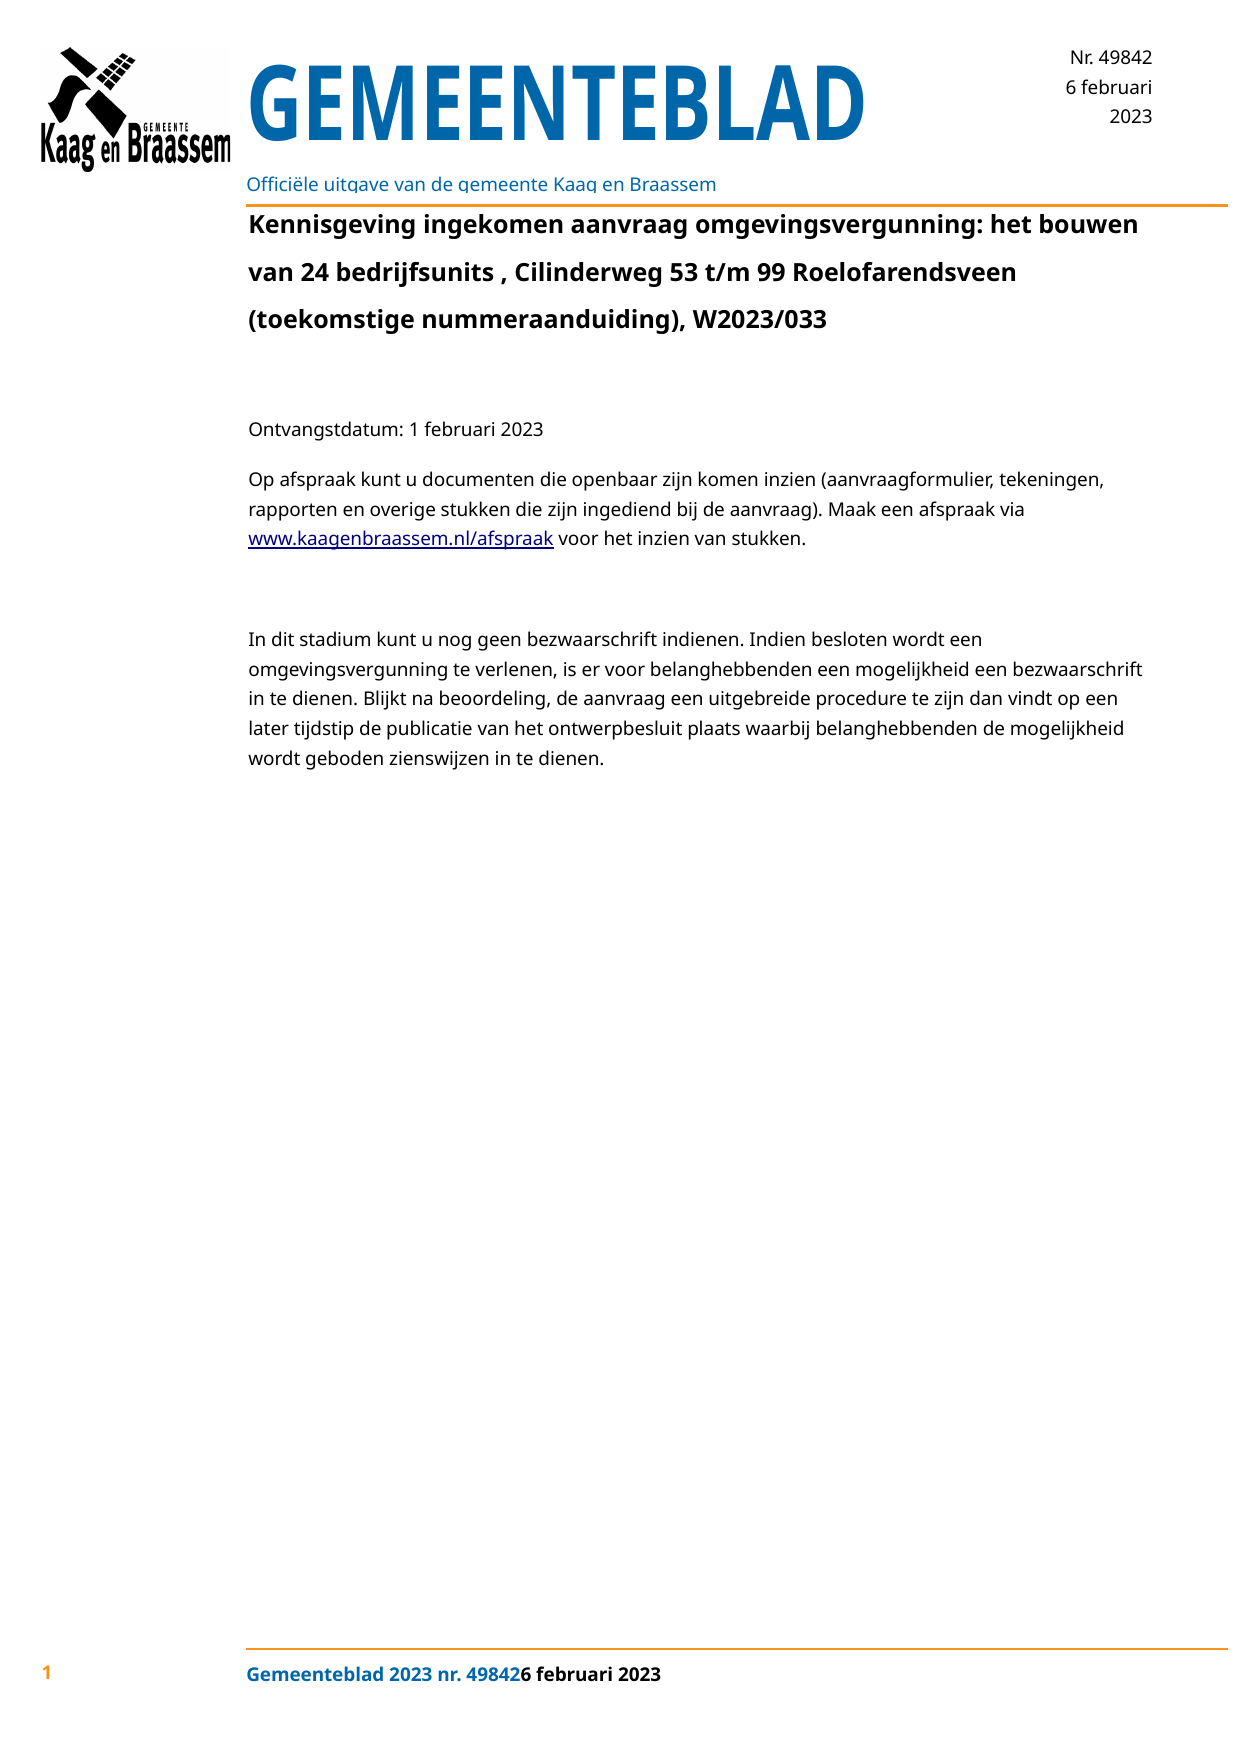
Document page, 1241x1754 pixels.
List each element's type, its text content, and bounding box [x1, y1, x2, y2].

picture [41, 47, 231, 172]
text Ontvangstdatum: 1 februari 2023 [248, 416, 1152, 442]
text In dit stadium kunt u nog geen bezwaarschrift indienen. Indien besloten wordt een omgevingsvergunning te verlenen, is er voor belanghebbenden een mogelijkheid een bezwaarschrift in te dienen. Blijkt na beoordeling, de aanvraag een uitgebreide procedure te zijn dan vindt op een later tijdstip de publicatie van het ontwerpbesluit plaats waarbij belanghebbenden de mogelijkheid wordt geboden zienswijzen in te dienen. [248, 626, 1152, 770]
text Kennisgeving ingekomen aanvraag omgevingsvergunning: het bouwen van 24 bedrijfsunits , Cilinderweg 53 t/m 99 Roelofarendsveen (toekomstige nummeraanduiding), W2023/033 [248, 207, 1152, 336]
text Op afspraak kunt u documenten die openbaar zijn komen inzien (aanvraagformulier, tekeningen, rapporten en overige stukken die zijn ingediend bij de aanvraag). Maak een afspraak via www.kaagenbraassem.nl/afspraak voor het inzien van stukken. [248, 466, 1152, 551]
